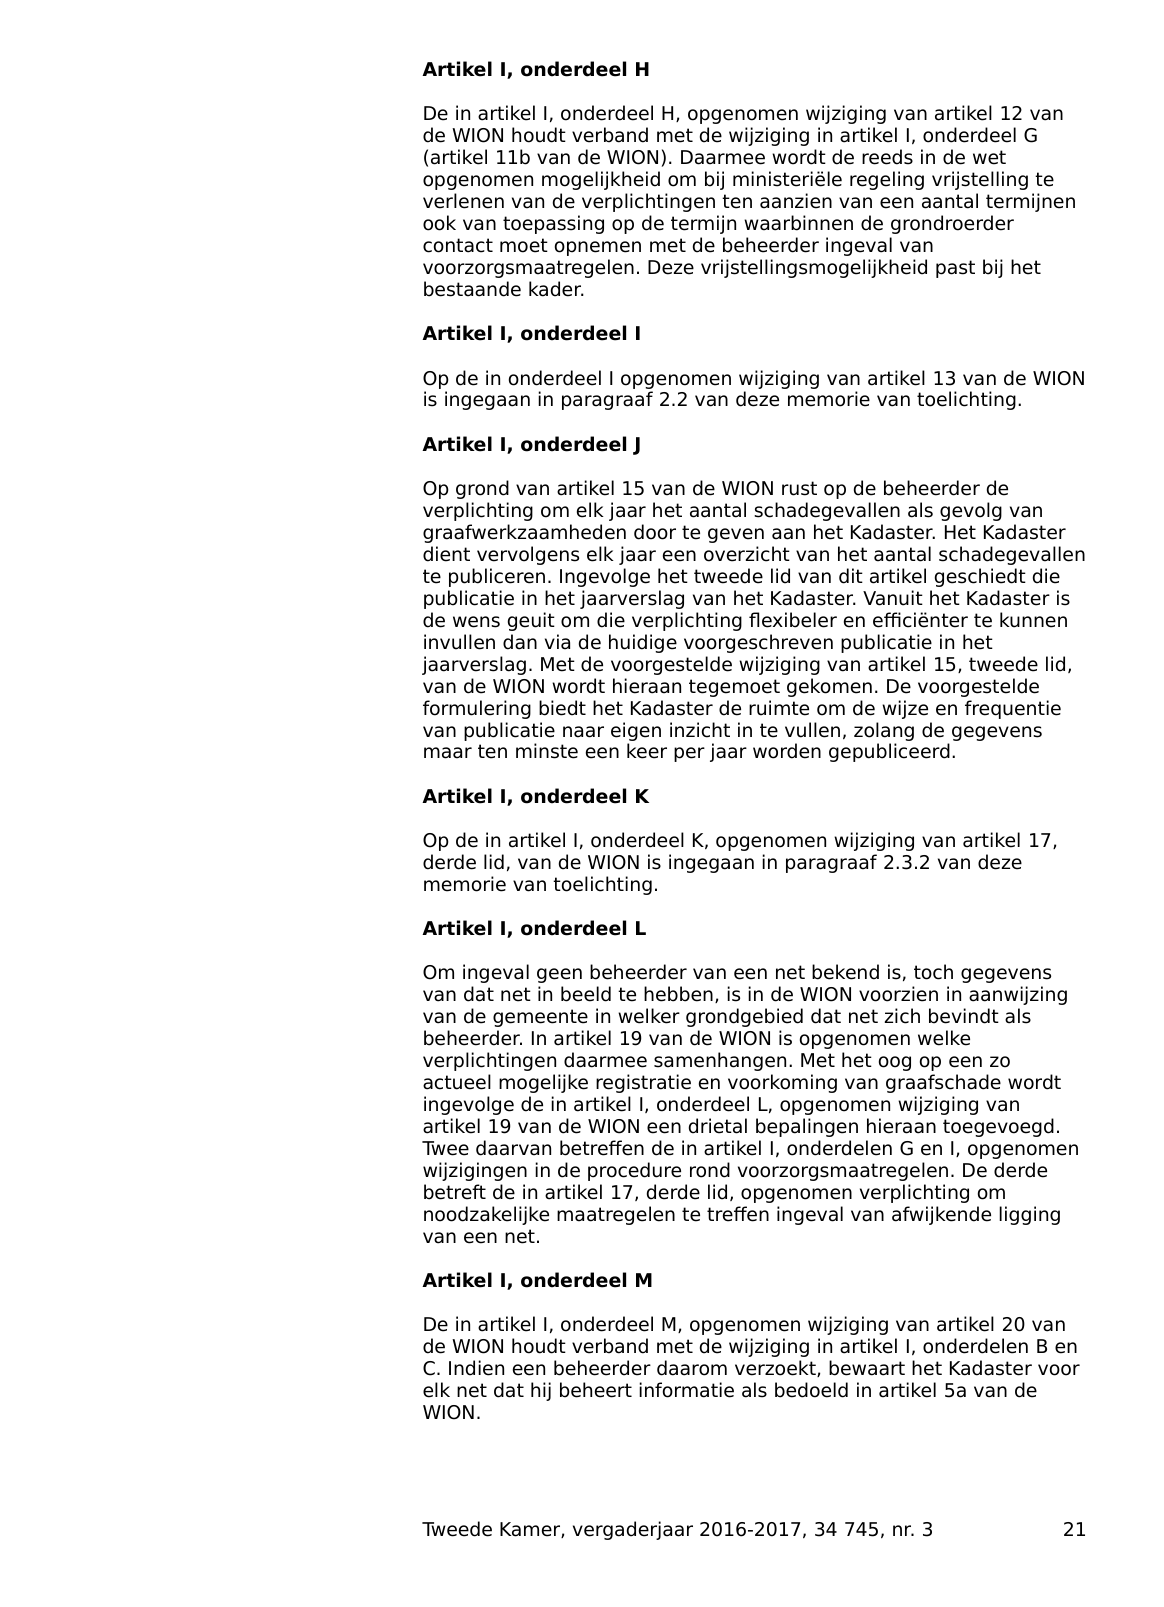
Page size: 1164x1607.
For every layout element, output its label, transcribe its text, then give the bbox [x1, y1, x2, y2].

subtitle Artikel I, onderdeel J [422, 433, 1087, 456]
text Op grond van artikel 15 van de WION rust op de beheerder de verplichting om elk jaar het aantal schadegevallen als gevolg van graafwerkzaamheden door te geven aan het Kadaster. Het Kadaster dient vervolgens elk jaar een overzicht van het aantal schadegevallen te publiceren. Ingevolge het tweede lid van dit artikel geschiedt die publicatie in het jaarverslag van het Kadaster. Vanuit het Kadaster is de wens geuit om die verplichting flexibeler en efficiënter te kunnen invullen dan via de huidige voorgeschreven publicatie in het jaarverslag. Met de voorgestelde wijziging van artikel 15, tweede lid, van de WION wordt hieraan tegemoet gekomen. De voorgestelde formulering biedt het Kadaster de ruimte om de wijze en frequentie van publicatie naar eigen inzicht in te vullen, zolang de gegevens maar ten minste een keer per jaar worden gepubliceerd. [422, 478, 1087, 763]
subtitle Artikel I, onderdeel M [422, 1270, 1087, 1292]
subtitle Artikel I, onderdeel L [422, 918, 1087, 940]
subtitle Artikel I, onderdeel K [422, 786, 1087, 808]
text Op de in artikel I, onderdeel K, opgenomen wijziging van artikel 17, derde lid, van de WION is ingegaan in paragraaf 2.3.2 van deze memorie van toelichting. [422, 830, 1087, 896]
text De in artikel I, onderdeel M, opgenomen wijziging van artikel 20 van de WION houdt verband met de wijziging in artikel I, onderdelen B en C. Indien een beheerder daarom verzoekt, bewaart het Kadaster voor elk net dat hij beheert informatie als bedoeld in artikel 5a van de WION. [422, 1314, 1087, 1424]
text Om ingeval geen beheerder van een net bekend is, toch gegevens van dat net in beeld te hebben, is in de WION voorzien in aanwijzing van de gemeente in welker grondgebied dat net zich bevindt als beheerder. In artikel 19 van de WION is opgenomen welke verplichtingen daarmee samenhangen. Met het oog op een zo actueel mogelijke registratie en voorkoming van graafschade wordt ingevolge de in artikel I, onderdeel L, opgenomen wijziging van artikel 19 van de WION een drietal bepalingen hieraan toegevoegd. Twee daarvan betreffen de in artikel I, onderdelen G en I, opgenomen wijzigingen in de procedure rond voorzorgsmaatregelen. De derde betreft de in artikel 17, derde lid, opgenomen verplichting om noodzakelijke maatregelen te treffen ingeval van afwijkende ligging van een net. [422, 962, 1087, 1248]
text De in artikel I, onderdeel H, opgenomen wijziging van artikel 12 van de WION houdt verband met de wijziging in artikel I, onderdeel G (artikel 11b van de WION). Daarmee wordt de reeds in de wet opgenomen mogelijkheid om bij ministeriële regeling vrijstelling te verlenen van de verplichtingen ten aanzien van een aantal termijnen ook van toepassing op de termijn waarbinnen de grondroerder contact moet opnemen met de beheerder ingeval van voorzorgsmaatregelen. Deze vrijstellingsmogelijkheid past bij het bestaande kader. [422, 103, 1087, 301]
subtitle Artikel I, onderdeel H [422, 59, 1087, 81]
subtitle Artikel I, onderdeel I [422, 323, 1087, 345]
text Op de in onderdeel I opgenomen wijziging van artikel 13 van de WION is ingegaan in paragraaf 2.2 van deze memorie van toelichting. [422, 367, 1087, 411]
